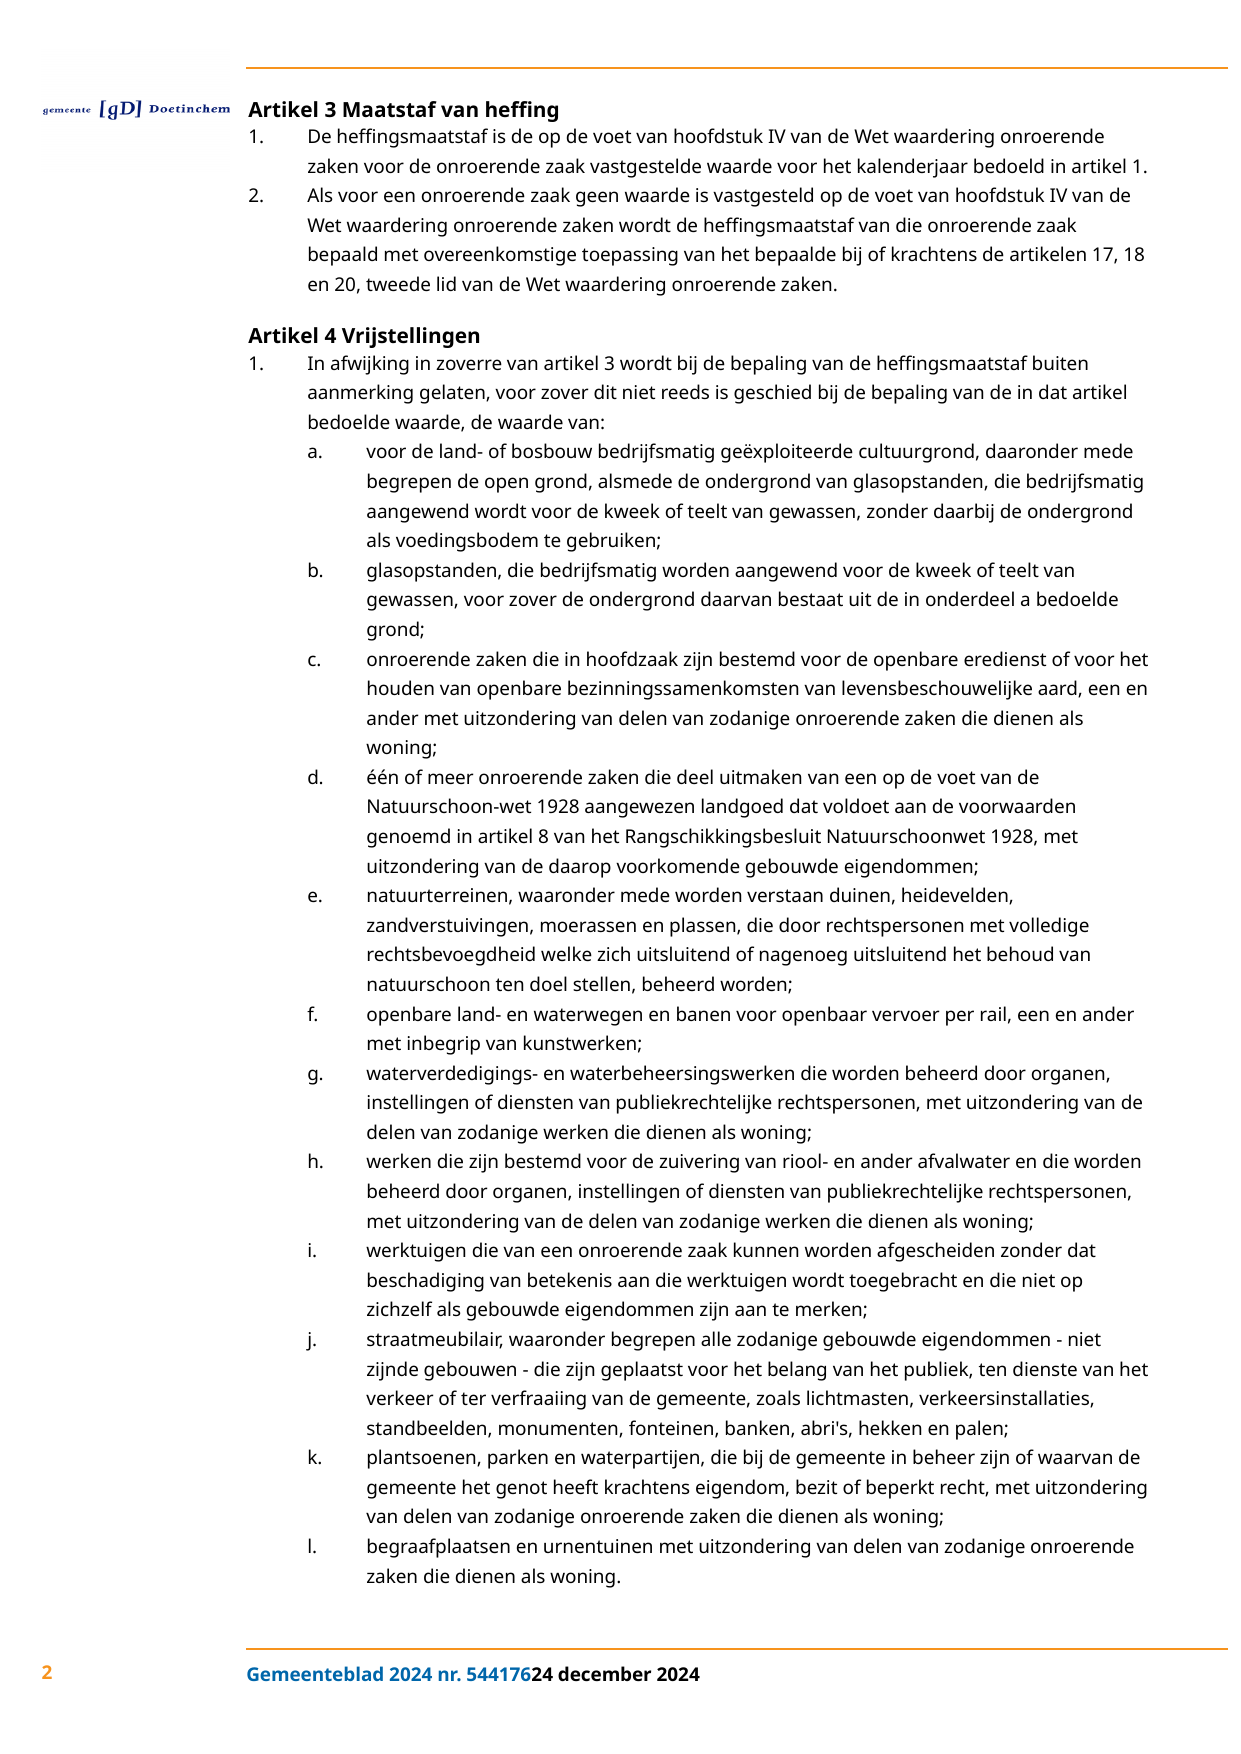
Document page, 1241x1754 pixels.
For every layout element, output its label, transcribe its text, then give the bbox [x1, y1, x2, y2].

list waterverdedigings- en waterbeheersingswerken die worden beheerd door organen, instellingen of diensten van publiekrechtelijke rechtspersonen, met uitzondering van de delen van zodanige werken die dienen als woning; [307, 1060, 1152, 1145]
list De heffingsmaatstaf is de op de voet van hoofdstuk IV van de Wet waardering onroerende zaken voor de onroerende zaak vastgestelde waarde voor het kalenderjaar bedoeld in artikel 1. [248, 123, 1152, 178]
list natuurterreinen, waaronder mede worden verstaan duinen, heidevelden, zandverstuivingen, moerassen en plassen, die door rechtspersonen met volledige rechtsbevoegdheid welke zich uitsluitend of nagenoeg uitsluitend het behoud van natuurschoon ten doel stellen, beheerd worden; [307, 882, 1152, 997]
picture [41, 47, 231, 172]
list openbare land- en waterwegen en banen voor openbaar vervoer per rail, een en ander met inbegrip van kunstwerken; [307, 1001, 1152, 1056]
text Artikel 4 Vrijstellingen [248, 322, 1152, 350]
list werken die zijn bestemd voor de zuivering van riool- en ander afvalwater en die worden beheerd door organen, instellingen of diensten van publiekrechtelijke rechtspersonen, met uitzondering van de delen van zodanige werken die dienen als woning; [307, 1149, 1152, 1234]
list begraafplaatsen en urnentuinen met uitzondering van delen van zodanige onroerende zaken die dienen als woning. [307, 1533, 1152, 1589]
list straatmeubilair, waaronder begrepen alle zodanige gebouwde eigendommen - niet zijnde gebouwen - die zijn geplaatst voor het belang van het publiek, ten dienste van het verkeer of ter verfraaiing van de gemeente, zoals lichtmasten, verkeersinstallaties, standbeelden, monumenten, fonteinen, banken, abri's, hekken en palen; [307, 1326, 1152, 1441]
list In afwijking in zoverre van artikel 3 wordt bij de bepaling van de heffingsmaatstaf buiten aanmerking gelaten, voor zover dit niet reeds is geschied bij de bepaling van de in dat artikel bedoelde waarde, de waarde van: [248, 350, 1152, 435]
list glasopstanden, die bedrijfsmatig worden aangewend voor de kweek of teelt van gewassen, voor zover de ondergrond daarvan bestaat uit de in onderdeel a bedoelde grond; [307, 557, 1152, 642]
list plantsoenen, parken en waterpartijen, die bij de gemeente in beheer zijn of waarvan de gemeente het genot heeft krachtens eigendom, bezit of beperkt recht, met uitzondering van delen van zodanige onroerende zaken die dienen als woning; [307, 1444, 1152, 1529]
list voor de land- of bosbouw bedrijfsmatig geëxploiteerde cultuurgrond, daaronder mede begrepen de open grond, alsmede de ondergrond van glasopstanden, die bedrijfsmatig aangewend wordt voor de kweek of teelt van gewassen, zonder daarbij de ondergrond als voedingsbodem te gebruiken; [307, 439, 1152, 553]
list Als voor een onroerende zaak geen waarde is vastgesteld op de voet van hoofdstuk IV van de Wet waardering onroerende zaken wordt de heffingsmaatstaf van die onroerende zaak bepaald met overeenkomstige toepassing van het bepaalde bij of krachtens de artikelen 17, 18 en 20, tweede lid van de Wet waardering onroerende zaken. [248, 182, 1152, 297]
list werktuigen die van een onroerende zaak kunnen worden afgescheiden zonder dat beschadiging van betekenis aan die werktuigen wordt toegebracht en die niet op zichzelf als gebouwde eigendommen zijn aan te merken; [307, 1237, 1152, 1322]
text Artikel 3 Maatstaf van heffing [248, 95, 1152, 123]
list onroerende zaken die in hoofdzaak zijn bestemd voor de openbare eredienst of voor het houden van openbare bezinningssamenkomsten van levensbeschouwelijke aard, een en ander met uitzondering van delen van zodanige onroerende zaken die dienen als woning; [307, 646, 1152, 760]
list één of meer onroerende zaken die deel uitmaken van een op de voet van de Natuurschoon-wet 1928 aangewezen landgoed dat voldoet aan de voorwaarden genoemd in artikel 8 van het Rangschikkingsbesluit Natuurschoonwet 1928, met uitzondering van de daarop voorkomende gebouwde eigendommen; [307, 764, 1152, 879]
